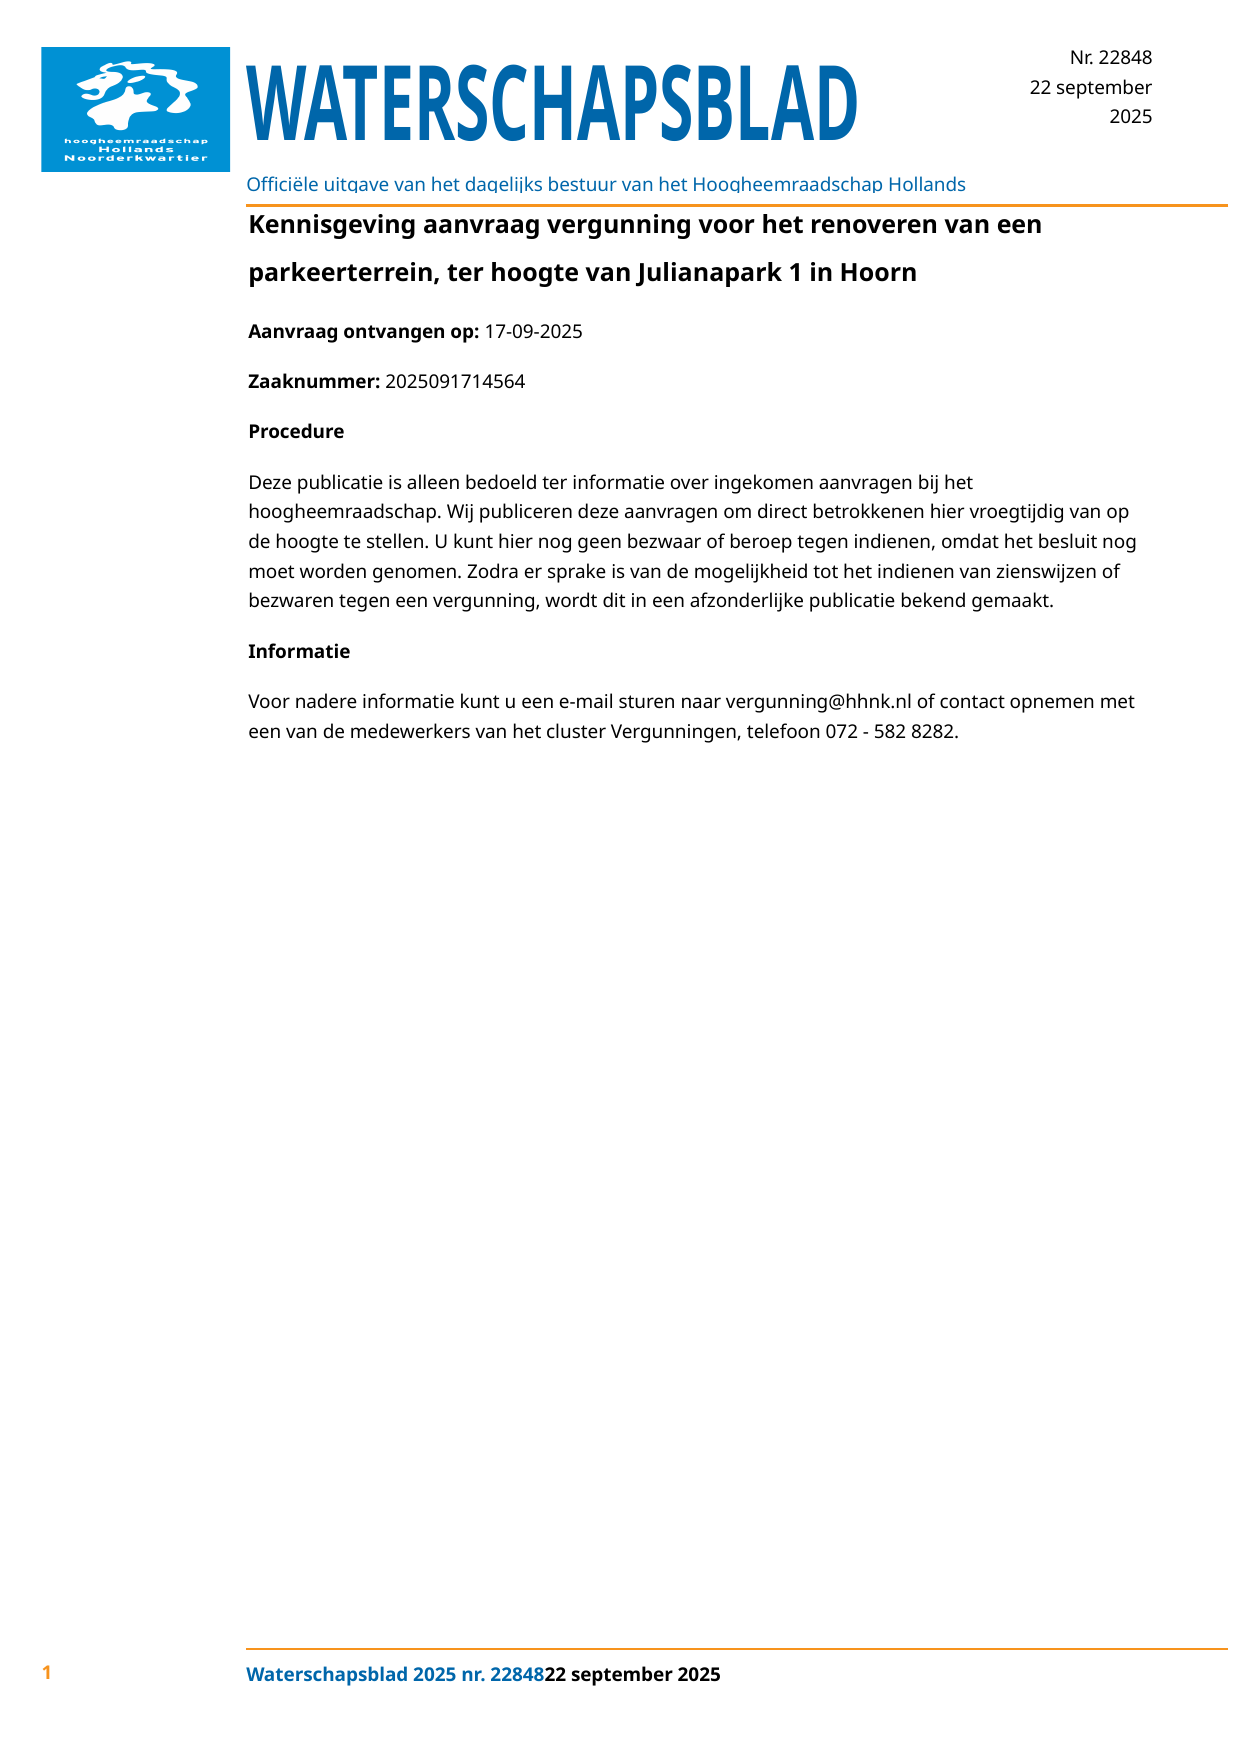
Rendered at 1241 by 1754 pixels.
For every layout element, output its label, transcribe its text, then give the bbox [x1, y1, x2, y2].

text Voor nadere informatie kunt u een e-mail sturen naar vergunning@hhnk.nl of contact opnemen met een van de medewerkers van het cluster Vergunningen, telefoon 072 - 582 8282. [248, 688, 1152, 744]
text Informatie [248, 638, 1152, 664]
text Deze publicatie is alleen bedoeld ter informatie over ingekomen aanvragen bij het hoogheemraadschap. Wij publiceren deze aanvragen om direct betrokkenen hier vroegtijdig van op de hoogte te stellen. U kunt hier nog geen bezwaar of beroep tegen indienen, omdat het besluit nog moet worden genomen. Zodra er sprake is van de mogelijkheid tot het indienen van zienswijzen of bezwaren tegen een vergunning, wordt dit in een afzonderlijke publicatie bekend gemaakt. [248, 469, 1152, 613]
picture [118, 62, 197, 112]
text Procedure [248, 419, 1152, 444]
text Aanvraag ontvangen op: 17-09-2025 [248, 318, 1152, 344]
text Kennisgeving aanvraag vergunning voor het renoveren van een parkeerterrein, ter hoogte van Julianapark 1 in Hoorn [248, 207, 1152, 288]
text Zaaknummer: 2025091714564 [248, 368, 1152, 394]
picture [78, 64, 122, 99]
picture [88, 87, 157, 130]
picture [129, 76, 144, 82]
